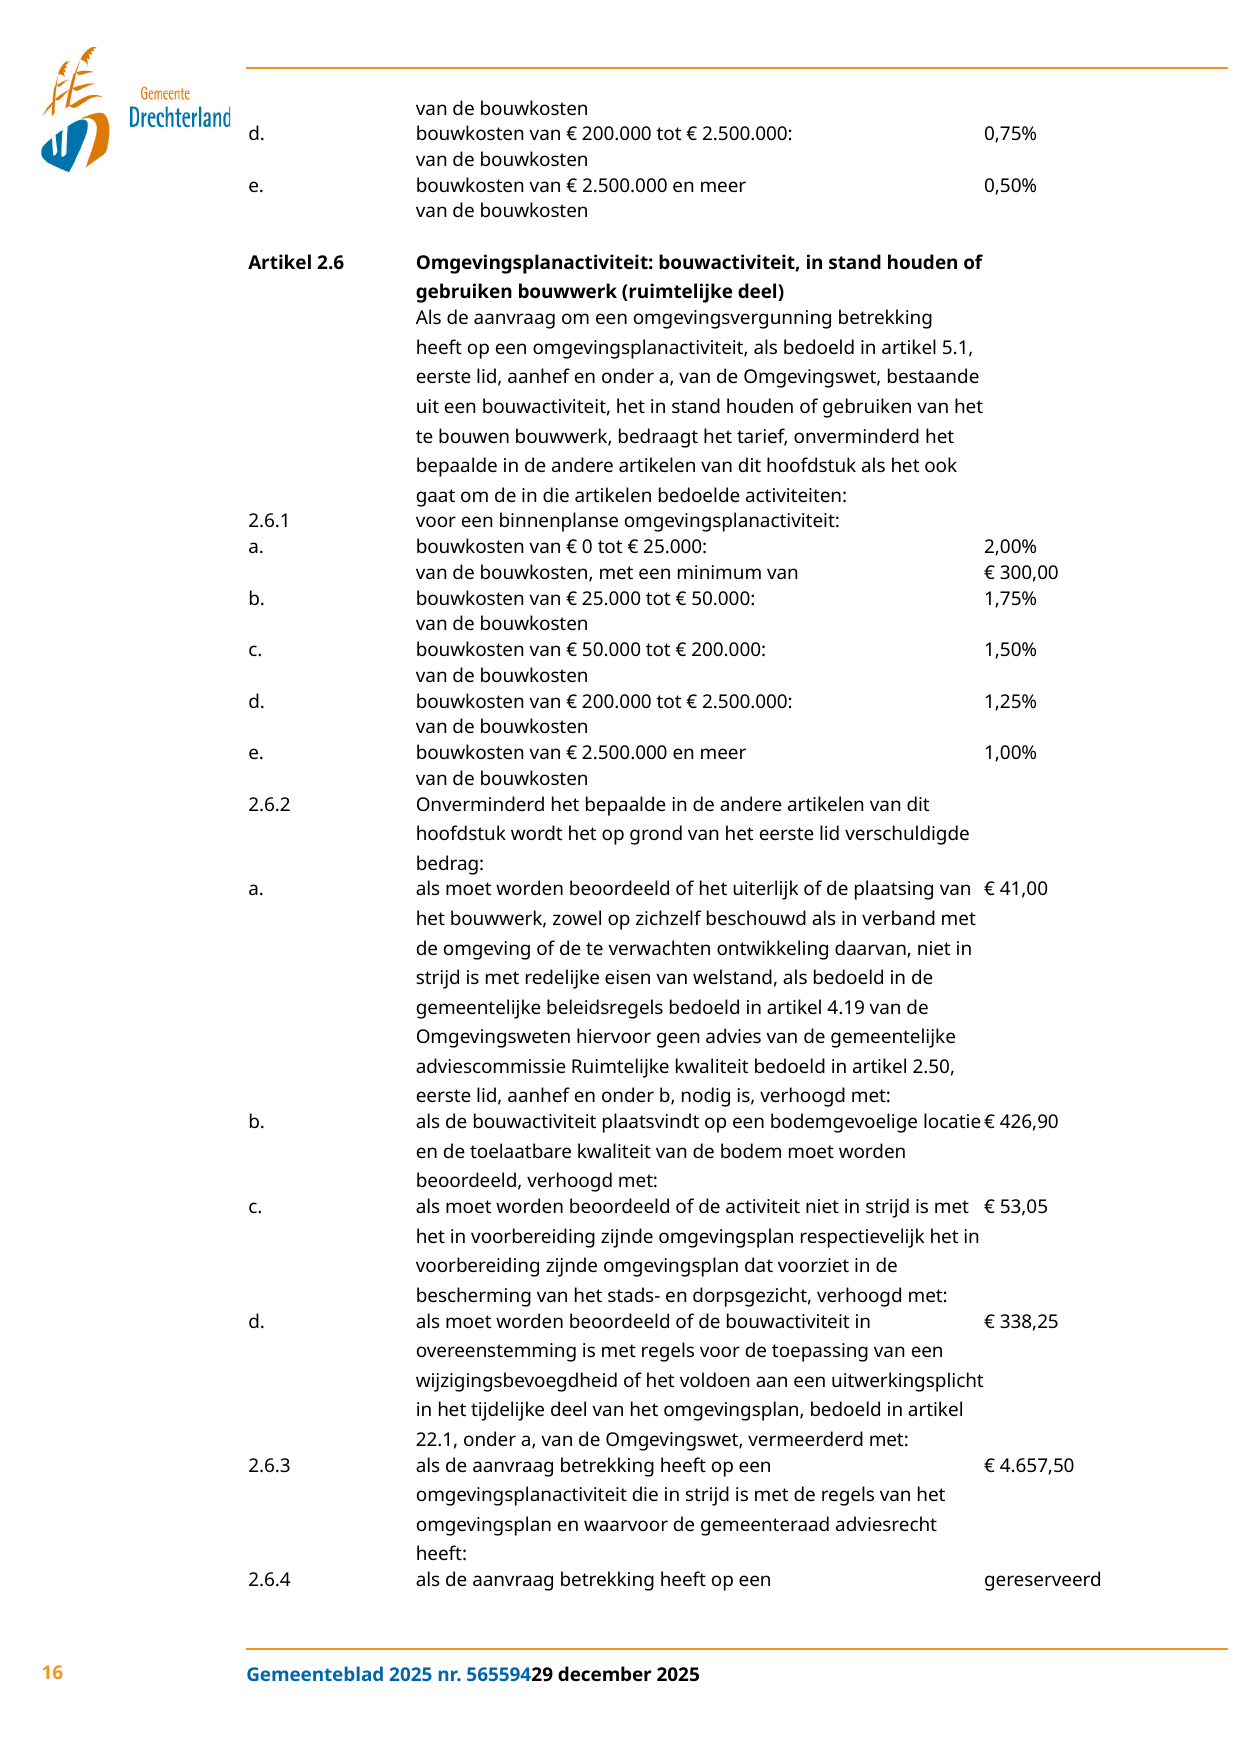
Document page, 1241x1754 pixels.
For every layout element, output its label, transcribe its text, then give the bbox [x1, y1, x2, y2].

table_cell bouwkosten van € 2.500.000 en meer [416, 172, 984, 198]
table_cell d. [248, 688, 416, 713]
table_cell 0,50% [984, 172, 1152, 198]
table_cell € 338,25 [984, 1308, 1152, 1452]
table_cell [984, 305, 1152, 508]
table_cell als de bouwactiviteit plaatsvindt op een bodemgevoelige locatie en de toelaatbare kwaliteit van de bodem moet worden beoordeeld, verhoogd met: [416, 1109, 984, 1193]
table_cell c. [248, 1193, 416, 1308]
table_cell [984, 611, 1152, 636]
table_cell [248, 95, 416, 121]
table_cell bouwkosten van € 200.000 tot € 2.500.000: [416, 688, 984, 713]
table_cell van de bouwkosten [416, 611, 984, 636]
table_cell als moet worden beoordeeld of de bouwactiviteit in overeenstemming is met regels voor de toepassing van een wijzigingsbevoegdheid of het voldoen aan een uitwerkingsplicht in het tijdelijke deel van het omgevingsplan, bedoeld in artikel 22.1, onder a, van de Omgevingswet, vermeerderd met: [416, 1308, 984, 1452]
table_cell [984, 198, 1152, 223]
table_cell van de bouwkosten, met een minimum van [416, 559, 984, 585]
picture [41, 47, 231, 172]
picture [41, 158, 64, 172]
table_cell [416, 224, 984, 249]
table_cell [984, 765, 1152, 791]
table_cell 2.6.2 [248, 791, 416, 876]
table_cell [248, 662, 416, 688]
table_cell € 300,00 [984, 559, 1152, 585]
table_cell voor een binnenplanse omgevingsplanactiviteit: [416, 508, 984, 533]
table_cell c. [248, 636, 416, 662]
table_cell e. [248, 172, 416, 198]
table_cell [248, 559, 416, 585]
table_cell van de bouwkosten [416, 146, 984, 172]
table_cell Als de aanvraag om een omgevingsvergunning betrekking heeft op een omgevingsplanactiviteit, als bedoeld in artikel 5.1, eerste lid, aanhef en onder a, van de Omgevingswet, bestaande uit een bouwactiviteit, het in stand houden of gebruiken van het te bouwen bouwwerk, bedraagt het tarief, onverminderd het bepaalde in de andere artikelen van dit hoofdstuk als het ook gaat om de in die artikelen bedoelde activiteiten: [416, 305, 984, 508]
table_cell van de bouwkosten [416, 662, 984, 688]
table_cell e. [248, 739, 416, 765]
table_cell als moet worden beoordeeld of het uiterlijk of de plaatsing van het bouwwerk, zowel op zichzelf beschouwd als in verband met de omgeving of de te verwachten ontwikkeling daarvan, niet in strijd is met redelijke eisen van welstand, als bedoeld in de gemeentelijke beleidsregels bedoeld in artikel 4.19 van de Omgevingsweten hiervoor geen advies van de gemeentelijke adviescommissie Ruimtelijke kwaliteit bedoeld in artikel 2.50, eerste lid, aanhef en onder b, nodig is, verhoogd met: [416, 876, 984, 1108]
table_cell gereserveerd [984, 1566, 1152, 1592]
table_cell 2.6.1 [248, 508, 416, 533]
table_cell bouwkosten van € 2.500.000 en meer [416, 739, 984, 765]
table_cell € 4.657,50 [984, 1452, 1152, 1566]
table_cell [248, 611, 416, 636]
table_cell van de bouwkosten [416, 95, 984, 121]
table_cell [984, 95, 1152, 121]
table_cell [248, 224, 416, 249]
table_cell € 53,05 [984, 1193, 1152, 1308]
table_cell als de aanvraag betrekking heeft op een omgevingsplanactiviteit die in strijd is met de regels van het omgevingsplan en waarvoor de gemeenteraad adviesrecht heeft: [416, 1452, 984, 1566]
table_cell bouwkosten van € 200.000 tot € 2.500.000: [416, 121, 984, 146]
table_cell bouwkosten van € 0 tot € 25.000: [416, 534, 984, 559]
table_cell € 426,90 [984, 1109, 1152, 1193]
table_cell 0,75% [984, 121, 1152, 146]
table_cell als moet worden beoordeeld of de activiteit niet in strijd is met het in voorbereiding zijnde omgevingsplan respectievelijk het in voorbereiding zijnde omgevingsplan dat voorziet in de bescherming van het stads- en dorpsgezicht, verhoogd met: [416, 1193, 984, 1308]
table_cell b. [248, 1109, 416, 1193]
table_cell [984, 714, 1152, 739]
table_cell [984, 249, 1152, 304]
table_cell als de aanvraag betrekking heeft op een [416, 1566, 984, 1592]
picture [226, 115, 231, 124]
table_cell [248, 305, 416, 508]
table_cell d. [248, 1308, 416, 1452]
table_cell Artikel 2.6 [248, 249, 416, 304]
table_cell Onverminderd het bepaalde in de andere artikelen van dit hoofdstuk wordt het op grond van het eerste lid verschuldigde bedrag: [416, 791, 984, 876]
table_cell [984, 791, 1152, 876]
table_cell € 41,00 [984, 876, 1152, 1108]
table_cell [984, 224, 1152, 249]
table_cell a. [248, 534, 416, 559]
table_cell d. [248, 121, 416, 146]
table_cell 2,00% [984, 534, 1152, 559]
table_cell 1,25% [984, 688, 1152, 713]
table_cell bouwkosten van € 25.000 tot € 50.000: [416, 585, 984, 611]
table_cell a. [248, 876, 416, 1108]
table_cell van de bouwkosten [416, 714, 984, 739]
table_cell [984, 508, 1152, 533]
table_cell 2.6.4 [248, 1566, 416, 1592]
table_cell bouwkosten van € 50.000 tot € 200.000: [416, 636, 984, 662]
table_cell van de bouwkosten [416, 198, 984, 223]
table_cell van de bouwkosten [416, 765, 984, 791]
table_cell Omgevingsplanactiviteit: bouwactiviteit, in stand houden of gebruiken bouwwerk (ruimtelijke deel) [416, 249, 984, 304]
table_cell b. [248, 585, 416, 611]
table_cell [248, 146, 416, 172]
table_cell 1,50% [984, 636, 1152, 662]
table_cell [248, 765, 416, 791]
table_cell 2.6.3 [248, 1452, 416, 1566]
table_cell [248, 198, 416, 223]
table_cell [248, 714, 416, 739]
table_cell [984, 662, 1152, 688]
table_cell [984, 146, 1152, 172]
table_cell 1,00% [984, 739, 1152, 765]
table_cell 1,75% [984, 585, 1152, 611]
